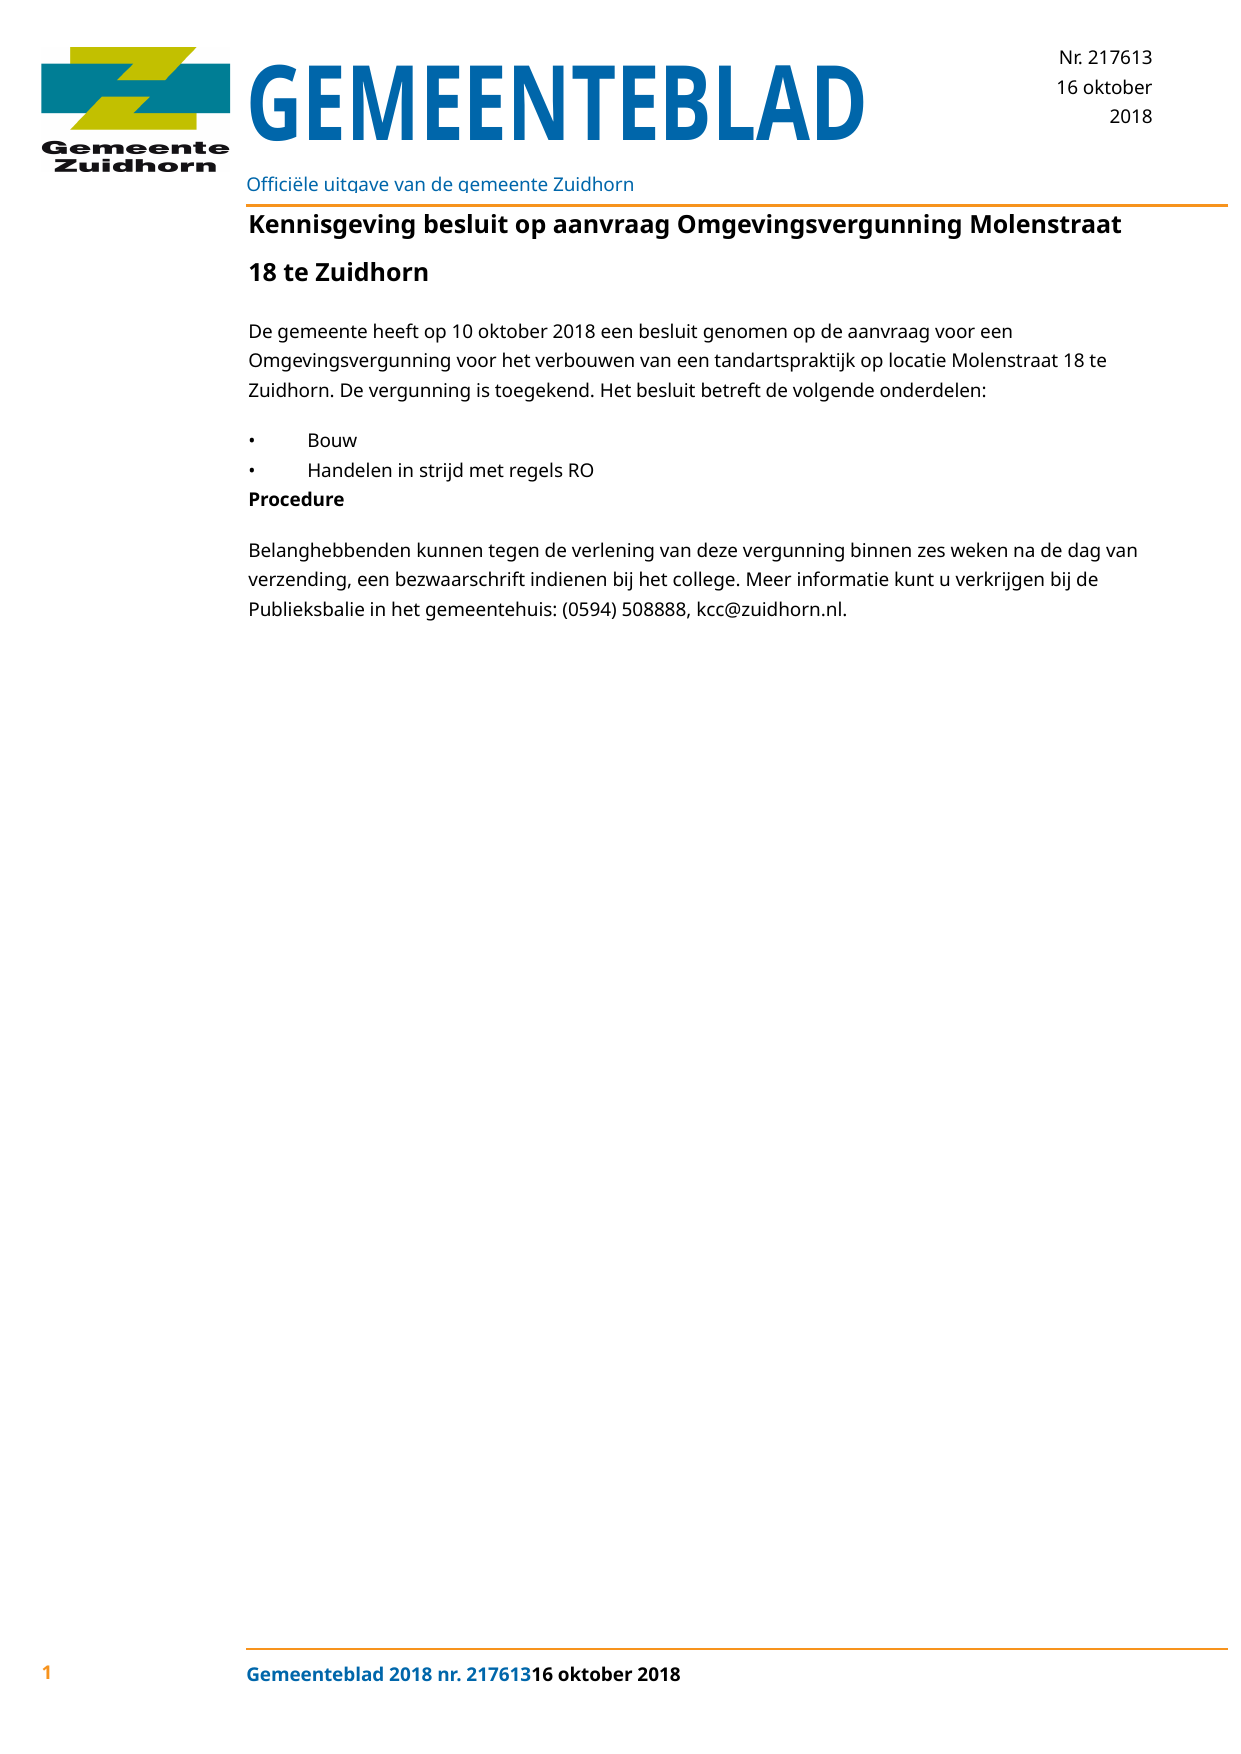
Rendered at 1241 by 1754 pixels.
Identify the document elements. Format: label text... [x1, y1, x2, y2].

list Handelen in strijd met regels RO [248, 457, 1152, 483]
text Belanghebbenden kunnen tegen de verlening van deze vergunning binnen zes weken na de dag van verzending, een bezwaarschrift indienen bij het college. Meer informatie kunt u verkrijgen bij de Publieksbalie in het gemeentehuis: (0594) 508888, kcc@zuidhorn.nl. [248, 537, 1152, 622]
text Procedure [248, 487, 1152, 512]
picture [41, 47, 231, 172]
text De gemeente heeft op 10 oktober 2018 een besluit genomen op de aanvraag voor een Omgevingsvergunning voor het verbouwen van een tandartspraktijk op locatie Molenstraat 18 te Zuidhorn. De vergunning is toegekend. Het besluit betreft de volgende onderdelen: [248, 318, 1152, 403]
list Bouw [248, 427, 1152, 453]
text Kennisgeving besluit op aanvraag Omgevingsvergunning Molenstraat 18 te Zuidhorn [248, 207, 1152, 288]
